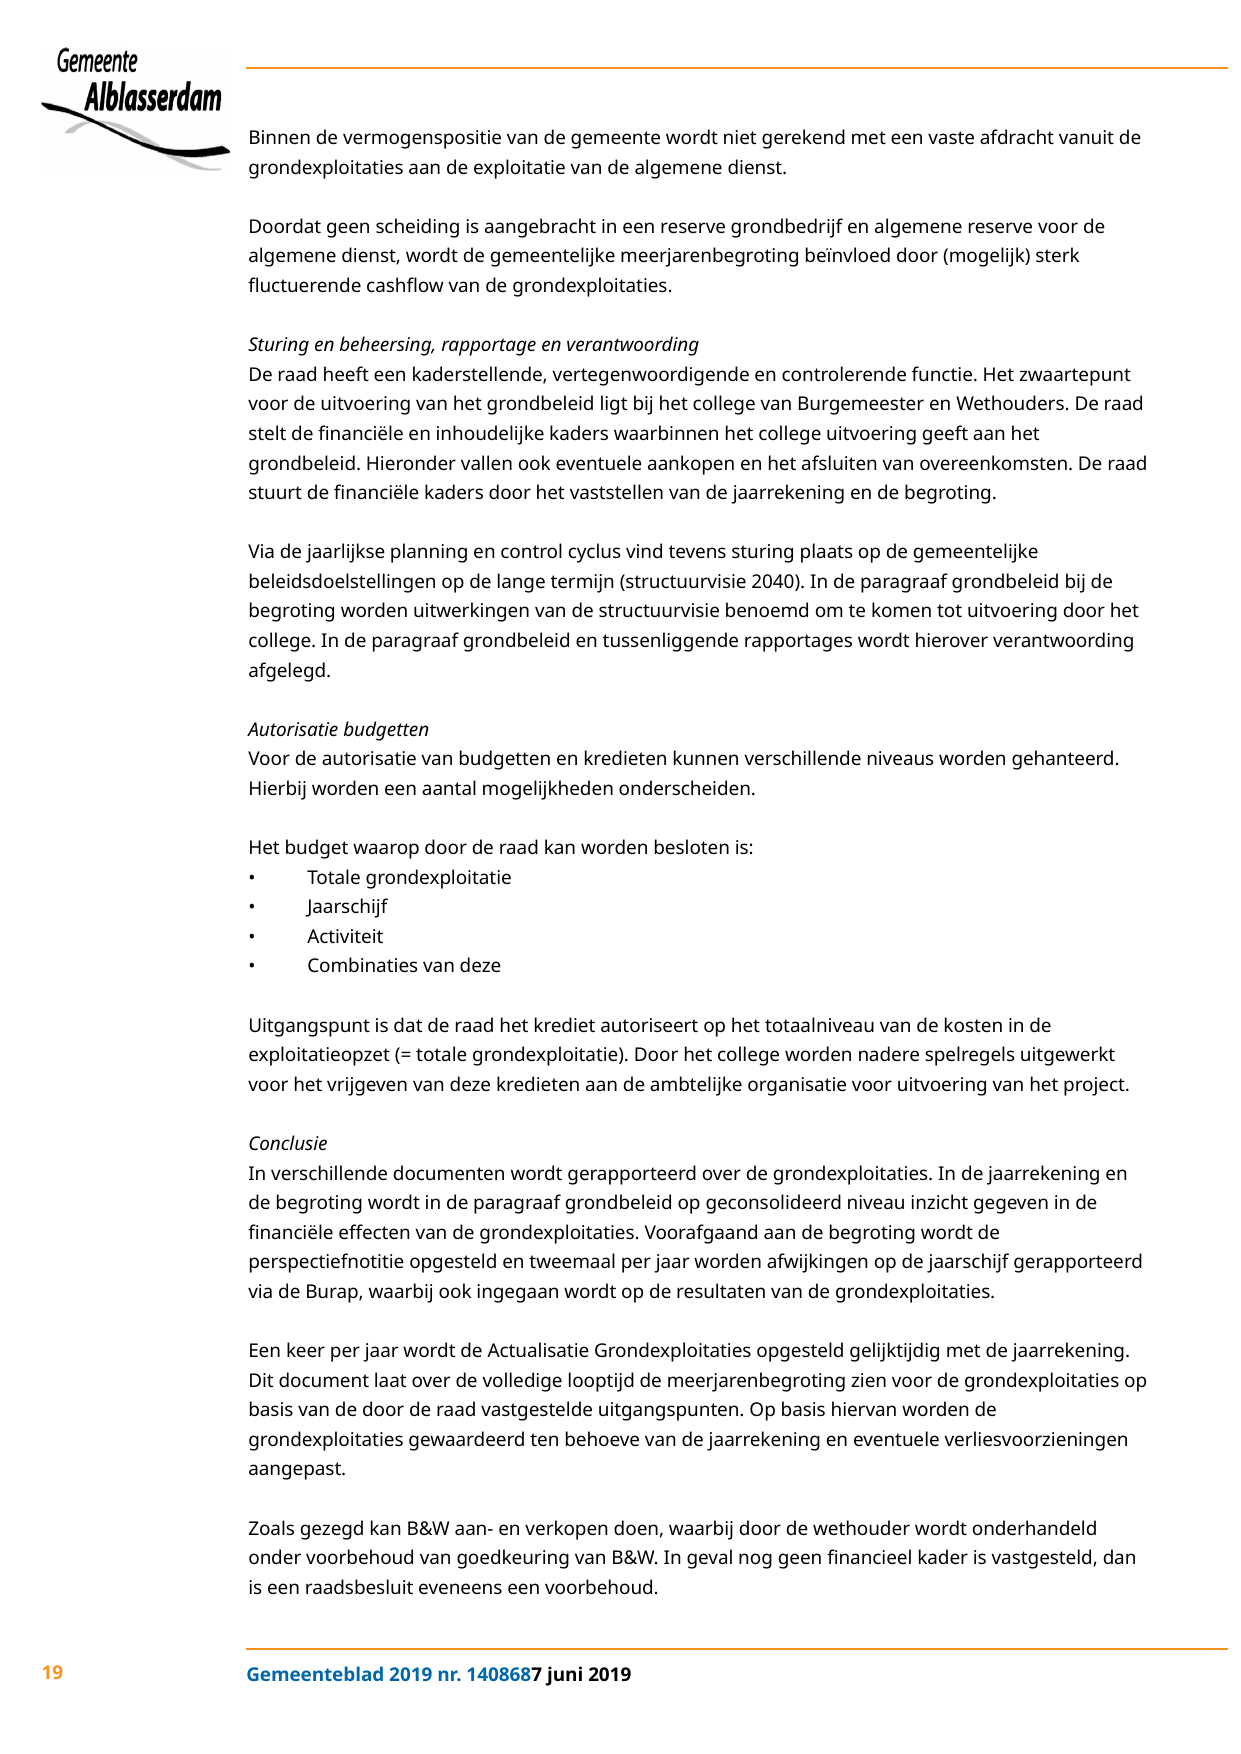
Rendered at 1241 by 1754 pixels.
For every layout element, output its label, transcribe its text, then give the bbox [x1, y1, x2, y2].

text In verschillende documenten wordt gerapporteerd over de grondexploitaties. In de jaarrekening en de begroting wordt in de paragraaf grondbeleid op geconsolideerd niveau inzicht gegeven in de financiële effecten van de grondexploitaties. Voorafgaand aan de begroting wordt de perspectiefnotitie opgesteld en tweemaal per jaar worden afwijkingen op de jaarschijf gerapporteerd via de Burap, waarbij ook ingegaan wordt op de resultaten van de grondexploitaties. [248, 1160, 1152, 1304]
text Via de jaarlijkse planning en control cyclus vind tevens sturing plaats op de gemeentelijke beleidsdoelstellingen op de lange termijn (structuurvisie 2040). In de paragraaf grondbeleid bij de begroting worden uitwerkingen van de structuurvisie benoemd om te komen tot uitvoering door het college. In de paragraaf grondbeleid en tussenliggende rapportages wordt hierover verantwoording afgelegd. [248, 538, 1152, 683]
text Conclusie [248, 1130, 1152, 1156]
list Combinaties van deze [248, 953, 1152, 978]
text Doordat geen scheiding is aangebracht in een reserve grondbedrijf en algemene reserve voor de algemene dienst, wordt de gemeentelijke meerjarenbegroting beïnvloed door (mogelijk) sterk fluctuerende cashflow van de grondexploitaties. [248, 213, 1152, 298]
text Autorisatie budgetten [248, 716, 1152, 742]
list Activiteit [248, 923, 1152, 949]
text Binnen de vermogenspositie van de gemeente wordt niet gerekend met een vaste afdracht vanuit de grondexploitaties aan de exploitatie van de algemene dienst. [248, 124, 1152, 180]
text Zoals gezegd kan B&W aan- en verkopen doen, waarbij door de wethouder wordt onderhandeld onder voorbehoud van goedkeuring van B&W. In geval nog geen financieel kader is vastgesteld, dan is een raadsbesluit eveneens een voorbehoud. [248, 1515, 1152, 1600]
list Jaarschijf [248, 893, 1152, 919]
text Sturing en beheersing, rapportage en verantwoording [248, 331, 1152, 357]
text De raad heeft een kaderstellende, vertegenwoordigende en controlerende functie. Het zwaartepunt voor de uitvoering van het grondbeleid ligt bij het college van Burgemeester en Wethouders. De raad stelt de financiële en inhoudelijke kaders waarbinnen het college uitvoering geeft aan het grondbeleid. Hieronder vallen ook eventuele aankopen en het afsluiten van overeenkomsten. De raad stuurt de financiële kaders door het vaststellen van de jaarrekening en de begroting. [248, 361, 1152, 505]
list Totale grondexploitatie [248, 864, 1152, 890]
text Het budget waarop door de raad kan worden besloten is: [248, 834, 1152, 860]
text Een keer per jaar wordt de Actualisatie Grondexploitaties opgesteld gelijktijdig met de jaarrekening. Dit document laat over de volledige looptijd de meerjarenbegroting zien voor de grondexploitaties op basis van de door de raad vastgestelde uitgangspunten. Op basis hiervan worden de grondexploitaties gewaardeerd ten behoeve van de jaarrekening en eventuele verliesvoorzieningen aangepast. [248, 1337, 1152, 1481]
text Uitgangspunt is dat de raad het krediet autoriseert op het totaalniveau van de kosten in de exploitatieopzet (= totale grondexploitatie). Door het college worden nadere spelregels uitgewerkt voor het vrijgeven van deze kredieten aan de ambtelijke organisatie voor uitvoering van het project. [248, 1012, 1152, 1097]
picture [41, 47, 231, 172]
text Voor de autorisatie van budgetten en kredieten kunnen verschillende niveaus worden gehanteerd. Hierbij worden een aantal mogelijkheden onderscheiden. [248, 746, 1152, 801]
